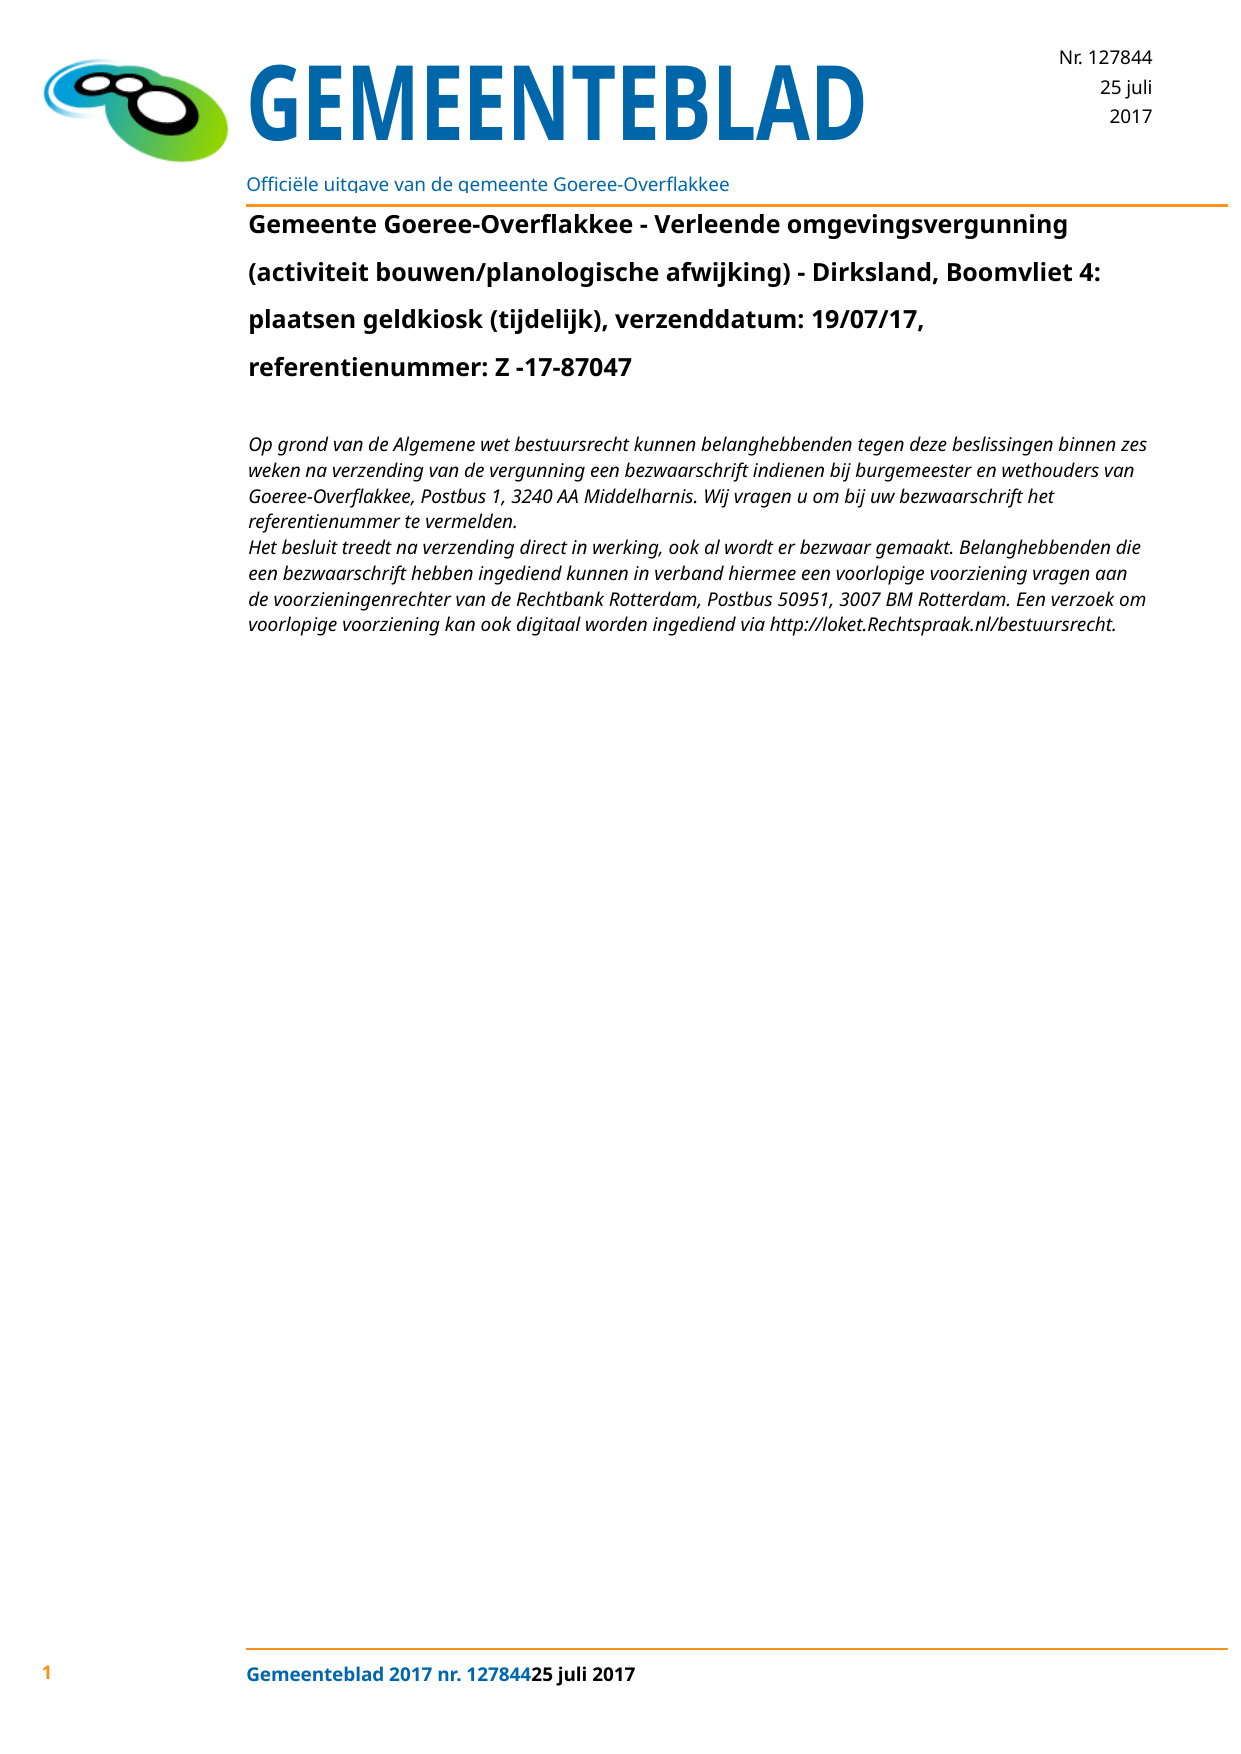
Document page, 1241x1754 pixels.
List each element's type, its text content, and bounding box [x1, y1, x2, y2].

text Op grond van de Algemene wet bestuursrecht kunnen belanghebbenden tegen deze beslissingen binnen zes weken na verzending van de vergunning een bezwaarschrift indienen bij burgemeester en wethouders van Goeree-Overflakkee, Postbus 1, 3240 AA Middelharnis. Wij vragen u om bij uw bezwaarschrift het referentienummer te vermelden. [248, 431, 1152, 534]
text Gemeente Goeree-Overflakkee - Verleende omgevingsvergunning (activiteit bouwen/planologische afwijking) - Dirksland, Boomvliet 4: plaatsen geldkiosk (tijdelijk), verzenddatum: 19/07/17, referentienummer: Z -17-87047 [248, 207, 1152, 384]
text Het besluit treedt na verzending direct in werking, ook al wordt er bezwaar gemaakt. Belanghebbenden die een bezwaarschrift hebben ingediend kunnen in verband hiermee een voorlopige voorziening vragen aan de voorzieningenrechter van de Rechtbank Rotterdam, Postbus 50951, 3007 BM Rotterdam. Een verzoek om voorlopige voorziening kan ook digitaal worden ingediend via http://loket.Rechtspraak.nl/bestuursrecht. [248, 534, 1152, 637]
picture [41, 47, 231, 172]
